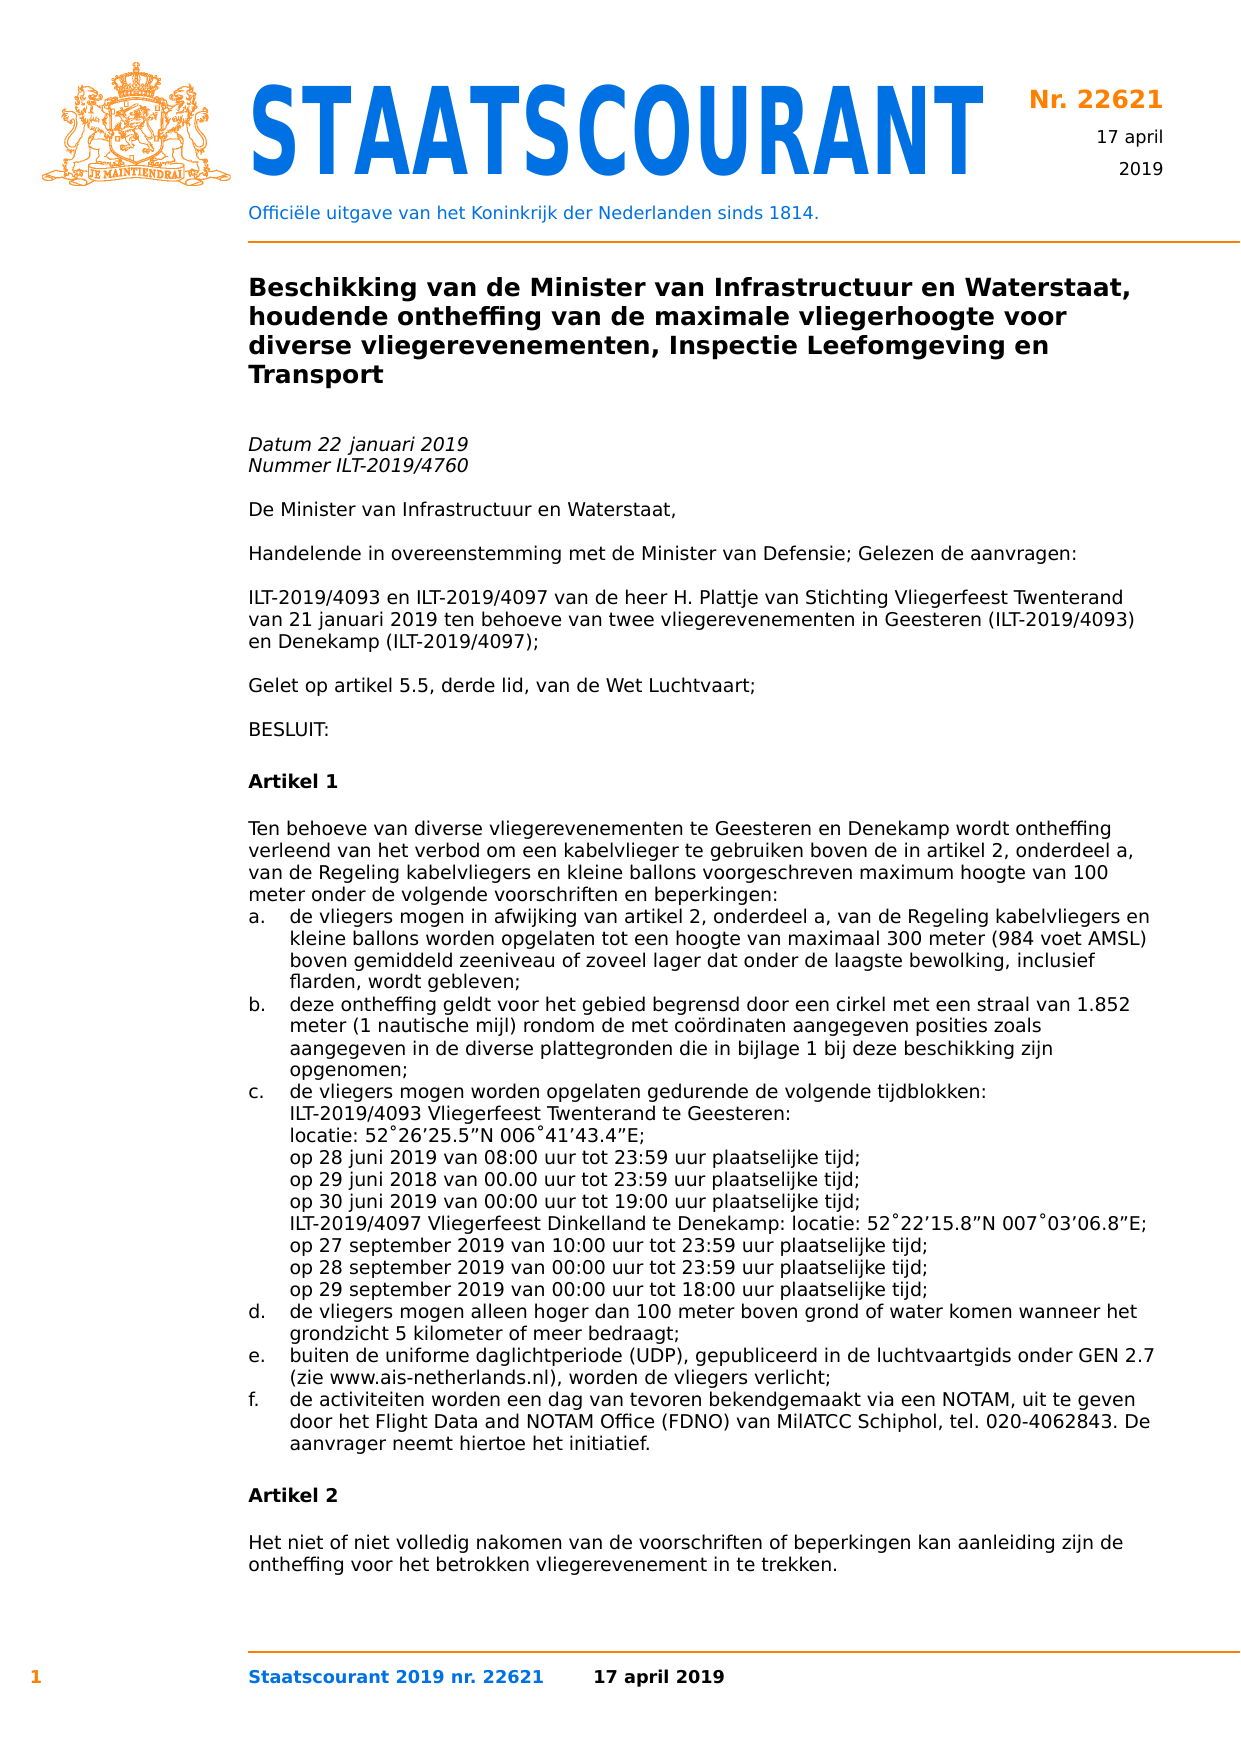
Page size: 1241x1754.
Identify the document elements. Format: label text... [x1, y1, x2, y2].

text Het niet of niet volledig nakomen van de voorschriften of beperkingen kan aanleiding zijn de ontheffing voor het betrokken vliegerevenement in te trekken. [248, 1532, 1163, 1576]
text Gelet op artikel 5.5, derde lid, van de Wet Luchtvaart; [248, 675, 1163, 697]
text op 29 september 2019 van 00:00 uur tot 18:00 uur plaatselijke tijd; [289, 1279, 1163, 1301]
text d. de vliegers mogen alleen hoger dan 100 meter boven grond of water komen wanneer het grondzicht 5 kilometer of meer bedraagt; [248, 1301, 1163, 1345]
table_cell 2019 [998, 153, 1240, 203]
picture [41, 62, 231, 186]
text op 28 september 2019 van 00:00 uur tot 23:59 uur plaatselijke tijd; [289, 1257, 1163, 1279]
text a. de vliegers mogen in afwijking van artikel 2, onderdeel a, van de Regeling kabelvliegers en kleine ballons worden opgelaten tot een hoogte van maximaal 300 meter (984 voet AMSL) boven gemiddeld zeeniveau of zoveel lager dat onder de laagste bewolking, inclusief flarden, wordt gebleven; [248, 906, 1163, 993]
subtitle Beschikking van de Minister van Infrastructuur en Waterstaat, houdende ontheffing van de maximale vliegerhoogte voor diverse vliegerevenementen, Inspectie Leefomgeving en Transport [248, 273, 1163, 390]
table_cell Officiële uitgave van het Koninkrijk der Nederlanden sinds 1814. [248, 203, 1240, 241]
text Handelende in overeenstemming met de Minister van Defensie; Gelezen de aanvragen: [248, 543, 1163, 565]
text op 27 september 2019 van 10:00 uur tot 23:59 uur plaatselijke tijd; [289, 1235, 1163, 1257]
text op 28 juni 2019 van 08:00 uur tot 23:59 uur plaatselijke tijd; [289, 1147, 1163, 1169]
text c. de vliegers mogen worden opgelaten gedurende de volgende tijdblokken: [248, 1081, 1163, 1103]
text ILT-2019/4093 Vliegerfeest Twenterand te Geesteren: [289, 1103, 1163, 1125]
table_header Nr. 22621 [998, 62, 1240, 121]
text locatie: 52˚26’25.5”N 006˚41’43.4”E; [289, 1125, 1163, 1147]
table_header [25, 62, 248, 241]
text Nummer ILT-2019/4760 [248, 455, 1163, 477]
text f. de activiteiten worden een dag van tevoren bekendgemaakt via een NOTAM, uit te geven door het Flight Data and NOTAM Office (FDNO) van MilATCC Schiphol, tel. 020-4062843. De aanvrager neemt hiertoe het initiatief. [248, 1389, 1163, 1455]
text op 29 juni 2018 van 00.00 uur tot 23:59 uur plaatselijke tijd; [289, 1169, 1163, 1191]
text ILT-2019/4097 Vliegerfeest Dinkelland te Denekamp: locatie: 52˚22’15.8”N 007˚03’06.8”E; [289, 1213, 1163, 1235]
text b. deze ontheffing geldt voor het gebied begrensd door een cirkel met een straal van 1.852 meter (1 nautische mijl) rondom de met coördinaten aangegeven posities zoals aangegeven in de diverse plattegronden die in bijlage 1 bij deze beschikking zijn opgenomen; [248, 993, 1163, 1081]
subtitle Artikel 1 [248, 771, 1163, 793]
text op 30 juni 2019 van 00:00 uur tot 19:00 uur plaatselijke tijd; [289, 1191, 1163, 1213]
text Ten behoeve van diverse vliegerevenementen te Geesteren en Denekamp wordt ontheffing verleend van het verbod om een kabelvlieger te gebruiken boven de in artikel 2, onderdeel a, van de Regeling kabelvliegers en kleine ballons voorgeschreven maximum hoogte van 100 meter onder de volgende voorschriften en beperkingen: [248, 818, 1163, 906]
text e. buiten de uniforme daglichtperiode (UDP), gepubliceerd in de luchtvaartgids onder GEN 2.7 (zie www.ais-netherlands.nl), worden de vliegers verlicht; [248, 1345, 1163, 1389]
text ILT-2019/4093 en ILT-2019/4097 van de heer H. Plattje van Stichting Vliegerfeest Twenterand van 21 januari 2019 ten behoeve van twee vliegerevenementen in Geesteren (ILT-2019/4093) en Denekamp (ILT-2019/4097); [248, 587, 1163, 653]
table_cell 17 april [998, 121, 1240, 153]
subtitle Artikel 2 [248, 1485, 1163, 1507]
text De Minister van Infrastructuur en Waterstaat, [248, 499, 1163, 521]
text Datum 22 januari 2019 [248, 433, 1163, 455]
table_header STAATSCOURANT [248, 62, 998, 203]
text BESLUIT: [248, 719, 1163, 741]
